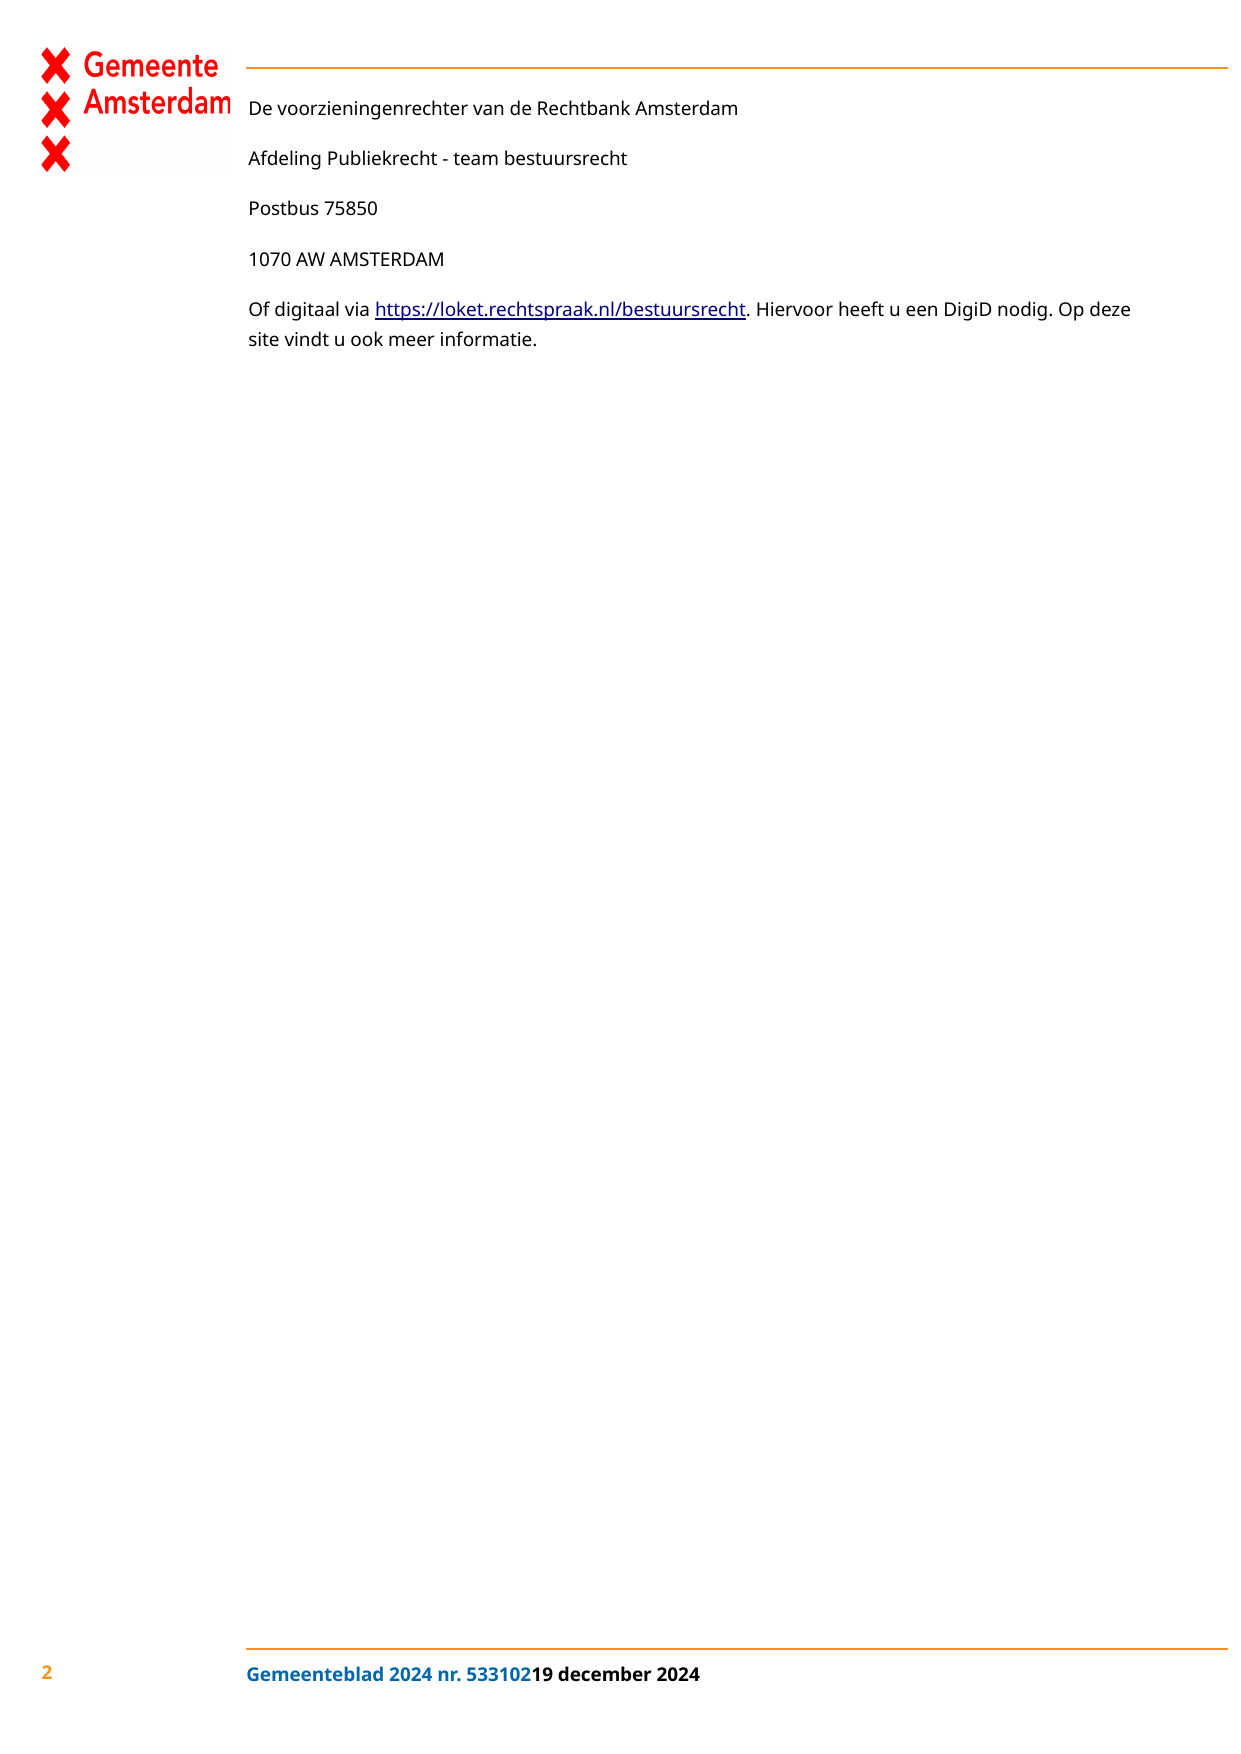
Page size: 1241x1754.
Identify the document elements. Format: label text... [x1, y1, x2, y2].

text Postbus 75850 [248, 196, 1152, 221]
text Afdeling Publiekrecht - team bestuursrecht [248, 145, 1152, 171]
text 1070 AW AMSTERDAM [248, 246, 1152, 272]
text Of digitaal via https://loket.rechtspraak.nl/bestuursrecht. Hiervoor heeft u een DigiD nodig. Op deze site vindt u ook meer informatie. [248, 296, 1152, 352]
picture [41, 47, 231, 172]
text De voorzieningenrechter van de Rechtbank Amsterdam [248, 95, 1152, 121]
